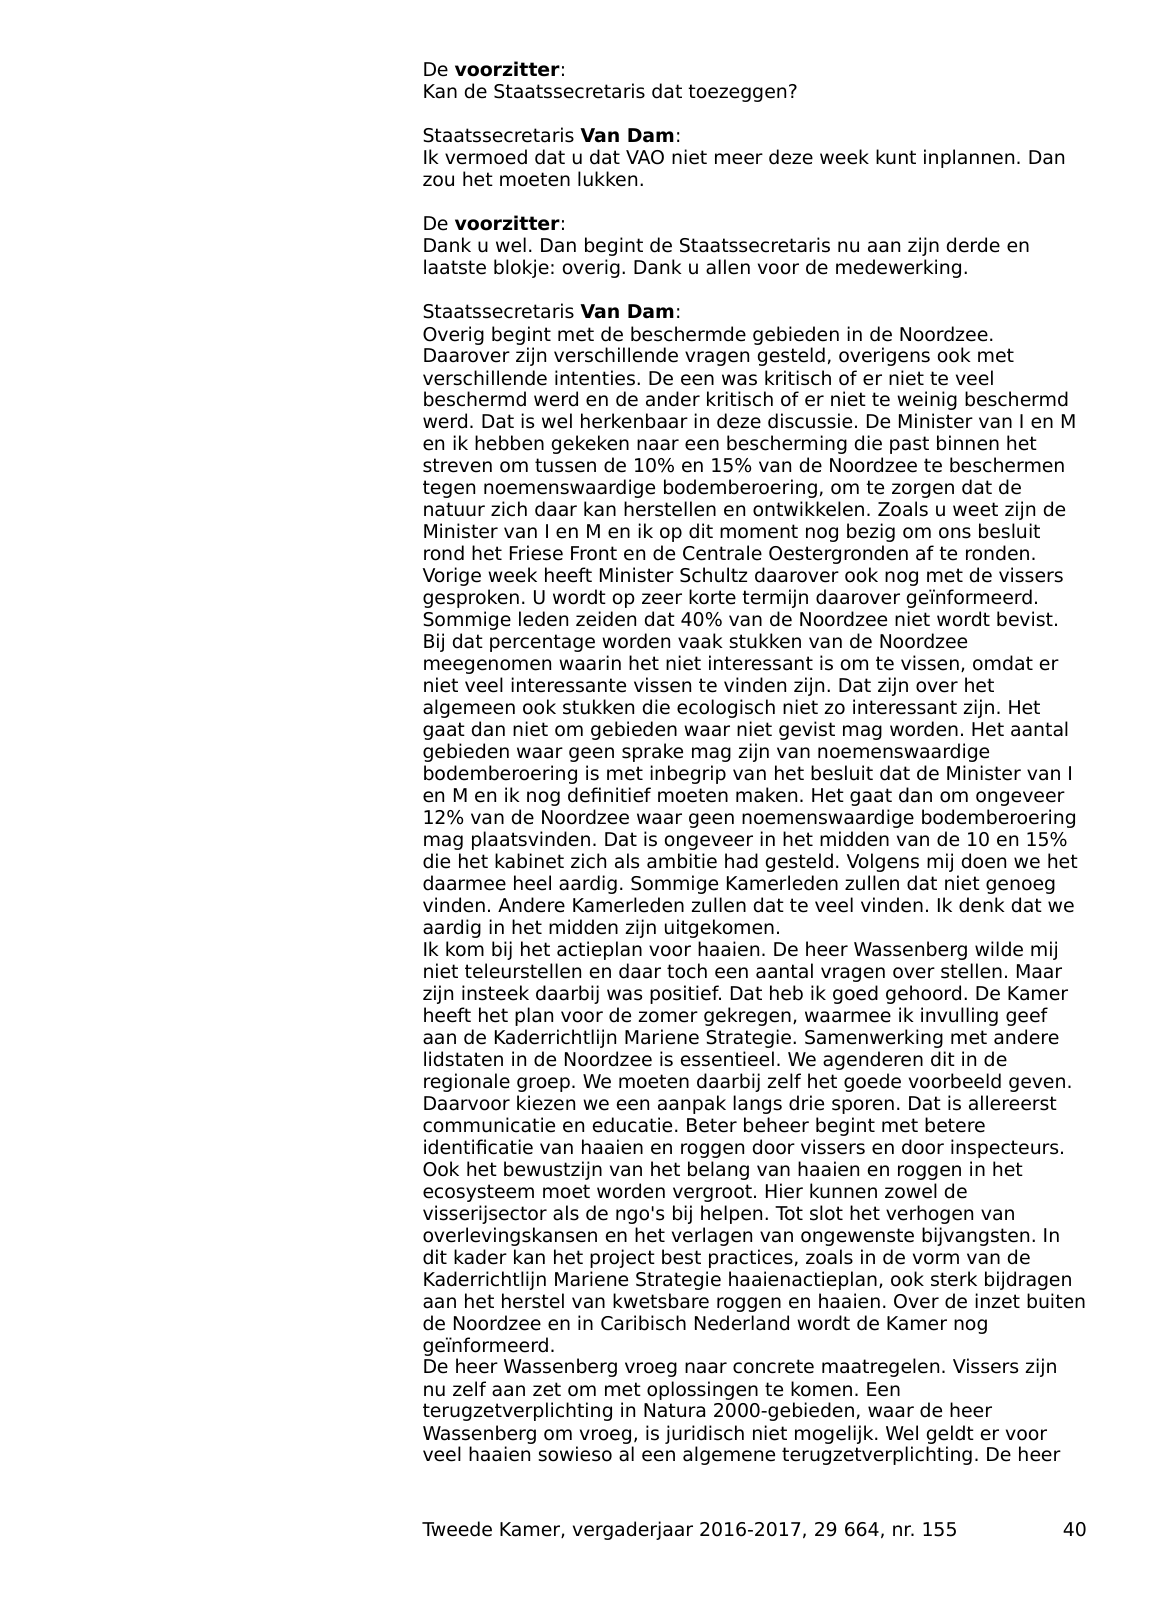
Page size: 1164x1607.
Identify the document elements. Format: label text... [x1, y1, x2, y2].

text Staatssecretaris Van Dam: [422, 301, 1087, 323]
text Kan de Staatssecretaris dat toezeggen? [422, 81, 1087, 103]
text Ik kom bij het actieplan voor haaien. De heer Wassenberg wilde mij niet teleurstellen en daar toch een aantal vragen over stellen. Maar zijn insteek daarbij was positief. Dat heb ik goed gehoord. De Kamer heeft het plan voor de zomer gekregen, waarmee ik invulling geef aan de Kaderrichtlijn Mariene Strategie. Samenwerking met andere lidstaten in de Noordzee is essentieel. We agenderen dit in de regionale groep. We moeten daarbij zelf het goede voorbeeld geven. Daarvoor kiezen we een aanpak langs drie sporen. Dat is allereerst communicatie en educatie. Beter beheer begint met betere identificatie van haaien en roggen door vissers en door inspecteurs. Ook het bewustzijn van het belang van haaien en roggen in het ecosysteem moet worden vergroot. Hier kunnen zowel de visserijsector als de ngo's bij helpen. Tot slot het verhogen van overlevingskansen en het verlagen van ongewenste bijvangsten. In dit kader kan het project best practices, zoals in de vorm van de Kaderrichtlijn Mariene Strategie haaienactieplan, ook sterk bijdragen aan het herstel van kwetsbare roggen en haaien. Over de inzet buiten de Noordzee en in Caribisch Nederland wordt de Kamer nog geïnformeerd. [422, 939, 1087, 1356]
text De heer Wassenberg vroeg naar concrete maatregelen. Vissers zijn nu zelf aan zet om met oplossingen te komen. Een terugzetverplichting in Natura 2000-gebieden, waar de heer Wassenberg om vroeg, is juridisch niet mogelijk. Wel geldt er voor veel haaien sowieso al een algemene terugzetverplichting. De heer [422, 1356, 1087, 1466]
text De voorzitter: [422, 59, 1087, 81]
text Sommige leden zeiden dat 40% van de Noordzee niet wordt bevist. Bij dat percentage worden vaak stukken van de Noordzee meegenomen waarin het niet interessant is om te vissen, omdat er niet veel interessante vissen te vinden zijn. Dat zijn over het algemeen ook stukken die ecologisch niet zo interessant zijn. Het gaat dan niet om gebieden waar niet gevist mag worden. Het aantal gebieden waar geen sprake mag zijn van noemenswaardige bodemberoering is met inbegrip van het besluit dat de Minister van I en M en ik nog definitief moeten maken. Het gaat dan om ongeveer 12% van de Noordzee waar geen noemenswaardige bodemberoering mag plaatsvinden. Dat is ongeveer in het midden van de 10 en 15% die het kabinet zich als ambitie had gesteld. Volgens mij doen we het daarmee heel aardig. Sommige Kamerleden zullen dat niet genoeg vinden. Andere Kamerleden zullen dat te veel vinden. Ik denk dat we aardig in het midden zijn uitgekomen. [422, 609, 1087, 939]
text De voorzitter: [422, 213, 1087, 235]
text Ik vermoed dat u dat VAO niet meer deze week kunt inplannen. Dan zou het moeten lukken. [422, 147, 1087, 191]
text Staatssecretaris Van Dam: [422, 125, 1087, 147]
text Overig begint met de beschermde gebieden in de Noordzee. Daarover zijn verschillende vragen gesteld, overigens ook met verschillende intenties. De een was kritisch of er niet te veel beschermd werd en de ander kritisch of er niet te weinig beschermd werd. Dat is wel herkenbaar in deze discussie. De Minister van I en M en ik hebben gekeken naar een bescherming die past binnen het streven om tussen de 10% en 15% van de Noordzee te beschermen tegen noemenswaardige bodemberoering, om te zorgen dat de natuur zich daar kan herstellen en ontwikkelen. Zoals u weet zijn de Minister van I en M en ik op dit moment nog bezig om ons besluit rond het Friese Front en de Centrale Oestergronden af te ronden. Vorige week heeft Minister Schultz daarover ook nog met de vissers gesproken. U wordt op zeer korte termijn daarover geïnformeerd. [422, 323, 1087, 609]
text Dank u wel. Dan begint de Staatssecretaris nu aan zijn derde en laatste blokje: overig. Dank u allen voor de medewerking. [422, 235, 1087, 279]
